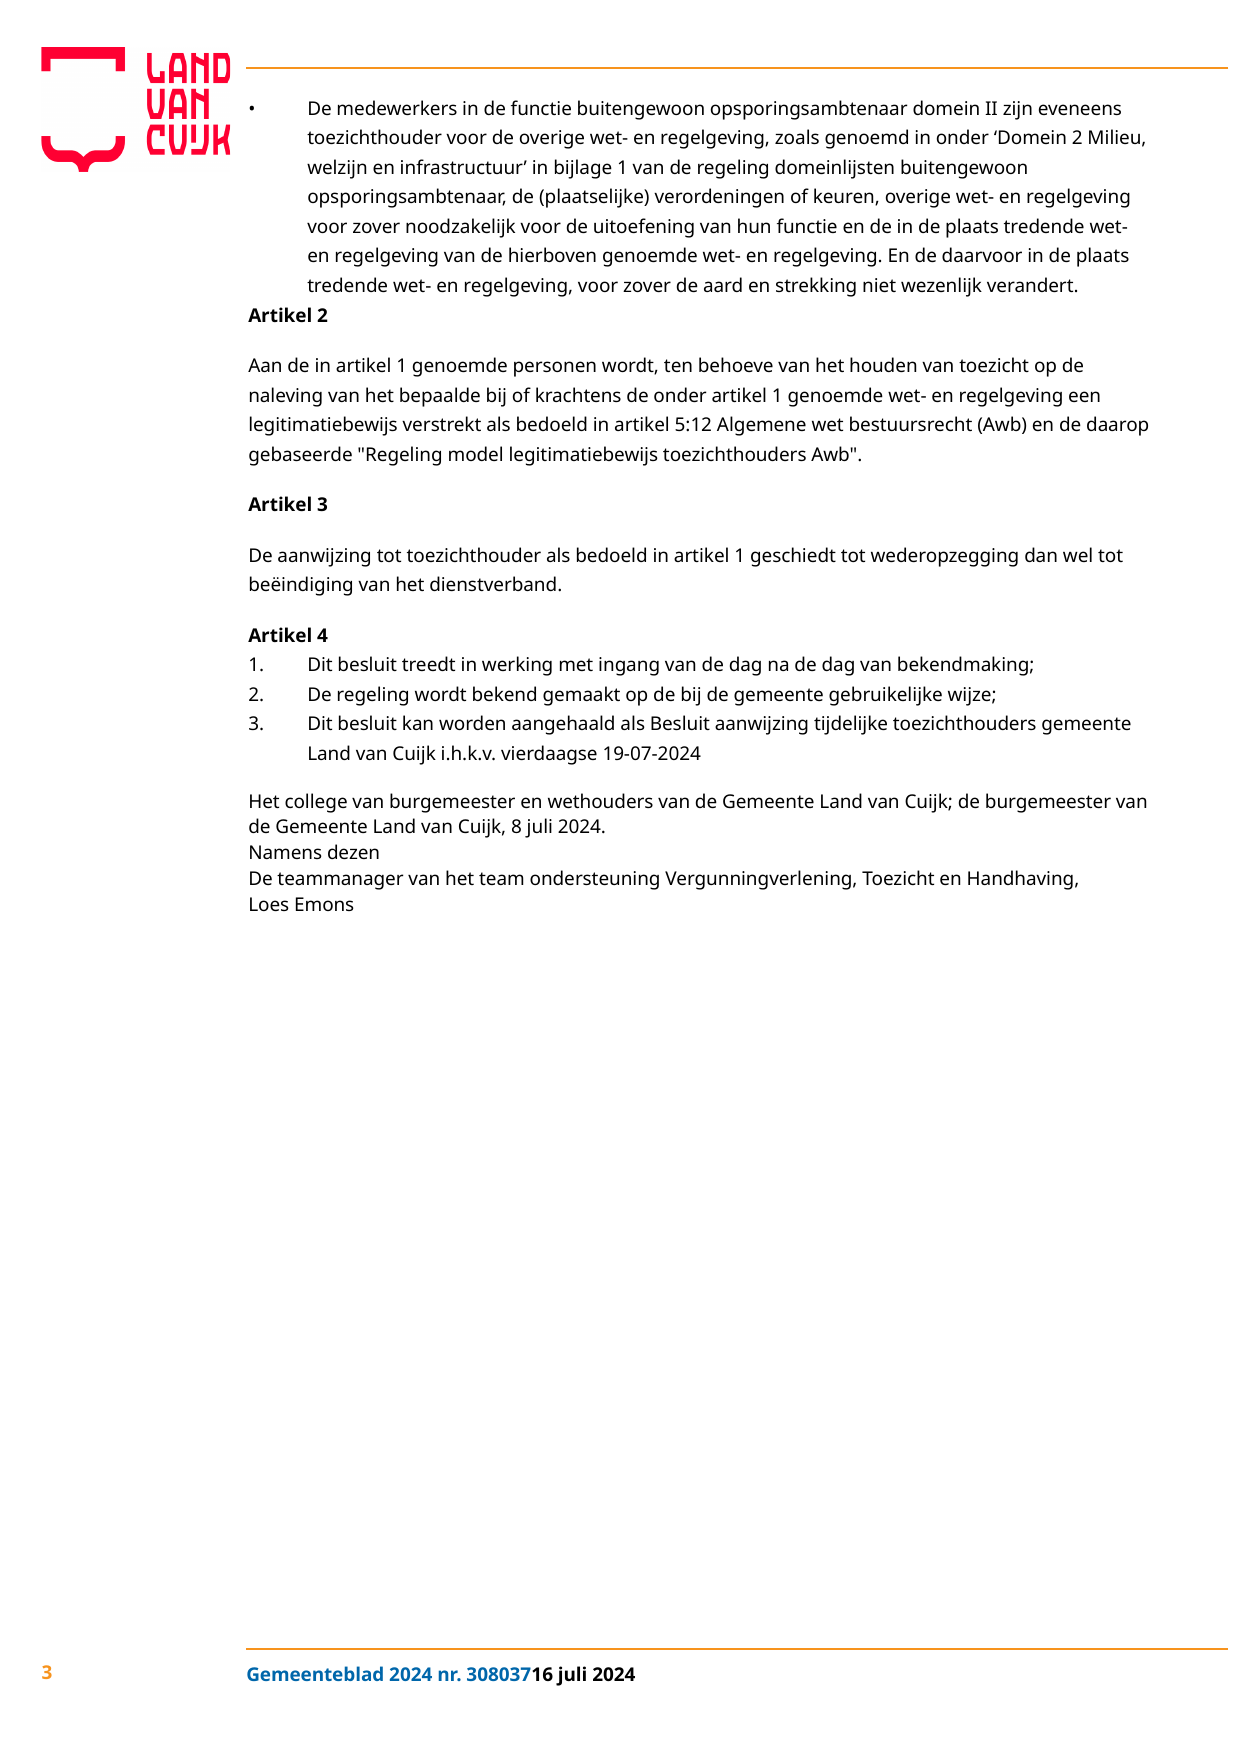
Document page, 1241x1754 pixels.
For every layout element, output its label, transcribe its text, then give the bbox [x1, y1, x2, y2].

list De medewerkers in de functie buitengewoon opsporingsambtenaar domein II zijn eveneens toezichthouder voor de overige wet- en regelgeving, zoals genoemd in onder ‘Domein 2 Milieu, welzijn en infrastructuur’ in bijlage 1 van de regeling domeinlijsten buitengewoon opsporingsambtenaar, de (plaatselijke) verordeningen of keuren, overige wet- en regelgeving voor zover noodzakelijk voor de uitoefening van hun functie en de in de plaats tredende wet- en regelgeving van de hierboven genoemde wet- en regelgeving. En de daarvoor in de plaats tredende wet- en regelgeving, voor zover de aard en strekking niet wezenlijk verandert. [248, 95, 1152, 298]
text Namens dezen [248, 839, 1152, 865]
text Loes Emons [248, 891, 1152, 917]
text Artikel 3 [248, 491, 1152, 517]
list Dit besluit treedt in werking met ingang van de dag na de dag van bekendmaking; [248, 651, 1152, 677]
text Artikel 2 [248, 302, 1152, 328]
text De teammanager van het team ondersteuning Vergunningverlening, Toezicht en Handhaving, [248, 865, 1152, 891]
text Aan de in artikel 1 genoemde personen wordt, ten behoeve van het houden van toezicht op de naleving van het bepaalde bij of krachtens de onder artikel 1 genoemde wet- en regelgeving een legitimatiebewijs verstrekt als bedoeld in artikel 5:12 Algemene wet bestuursrecht (Awb) en de daarop gebaseerde "Regeling model legitimatiebewijs toezichthouders Awb". [248, 352, 1152, 467]
list Dit besluit kan worden aangehaald als Besluit aanwijzing tijdelijke toezichthouders gemeente Land van Cuijk i.h.k.v. vierdaagse 19-07-2024 [248, 711, 1152, 766]
picture [41, 47, 231, 172]
text Artikel 4 [248, 622, 1152, 648]
text De aanwijzing tot toezichthouder als bedoeld in artikel 1 geschiedt tot wederopzegging dan wel tot beëindiging van het dienstverband. [248, 542, 1152, 597]
text Het college van burgemeester en wethouders van de Gemeente Land van Cuijk; de burgemeester van de Gemeente Land van Cuijk, 8 juli 2024. [248, 788, 1152, 839]
list De regeling wordt bekend gemaakt op de bij de gemeente gebruikelijke wijze; [248, 681, 1152, 707]
